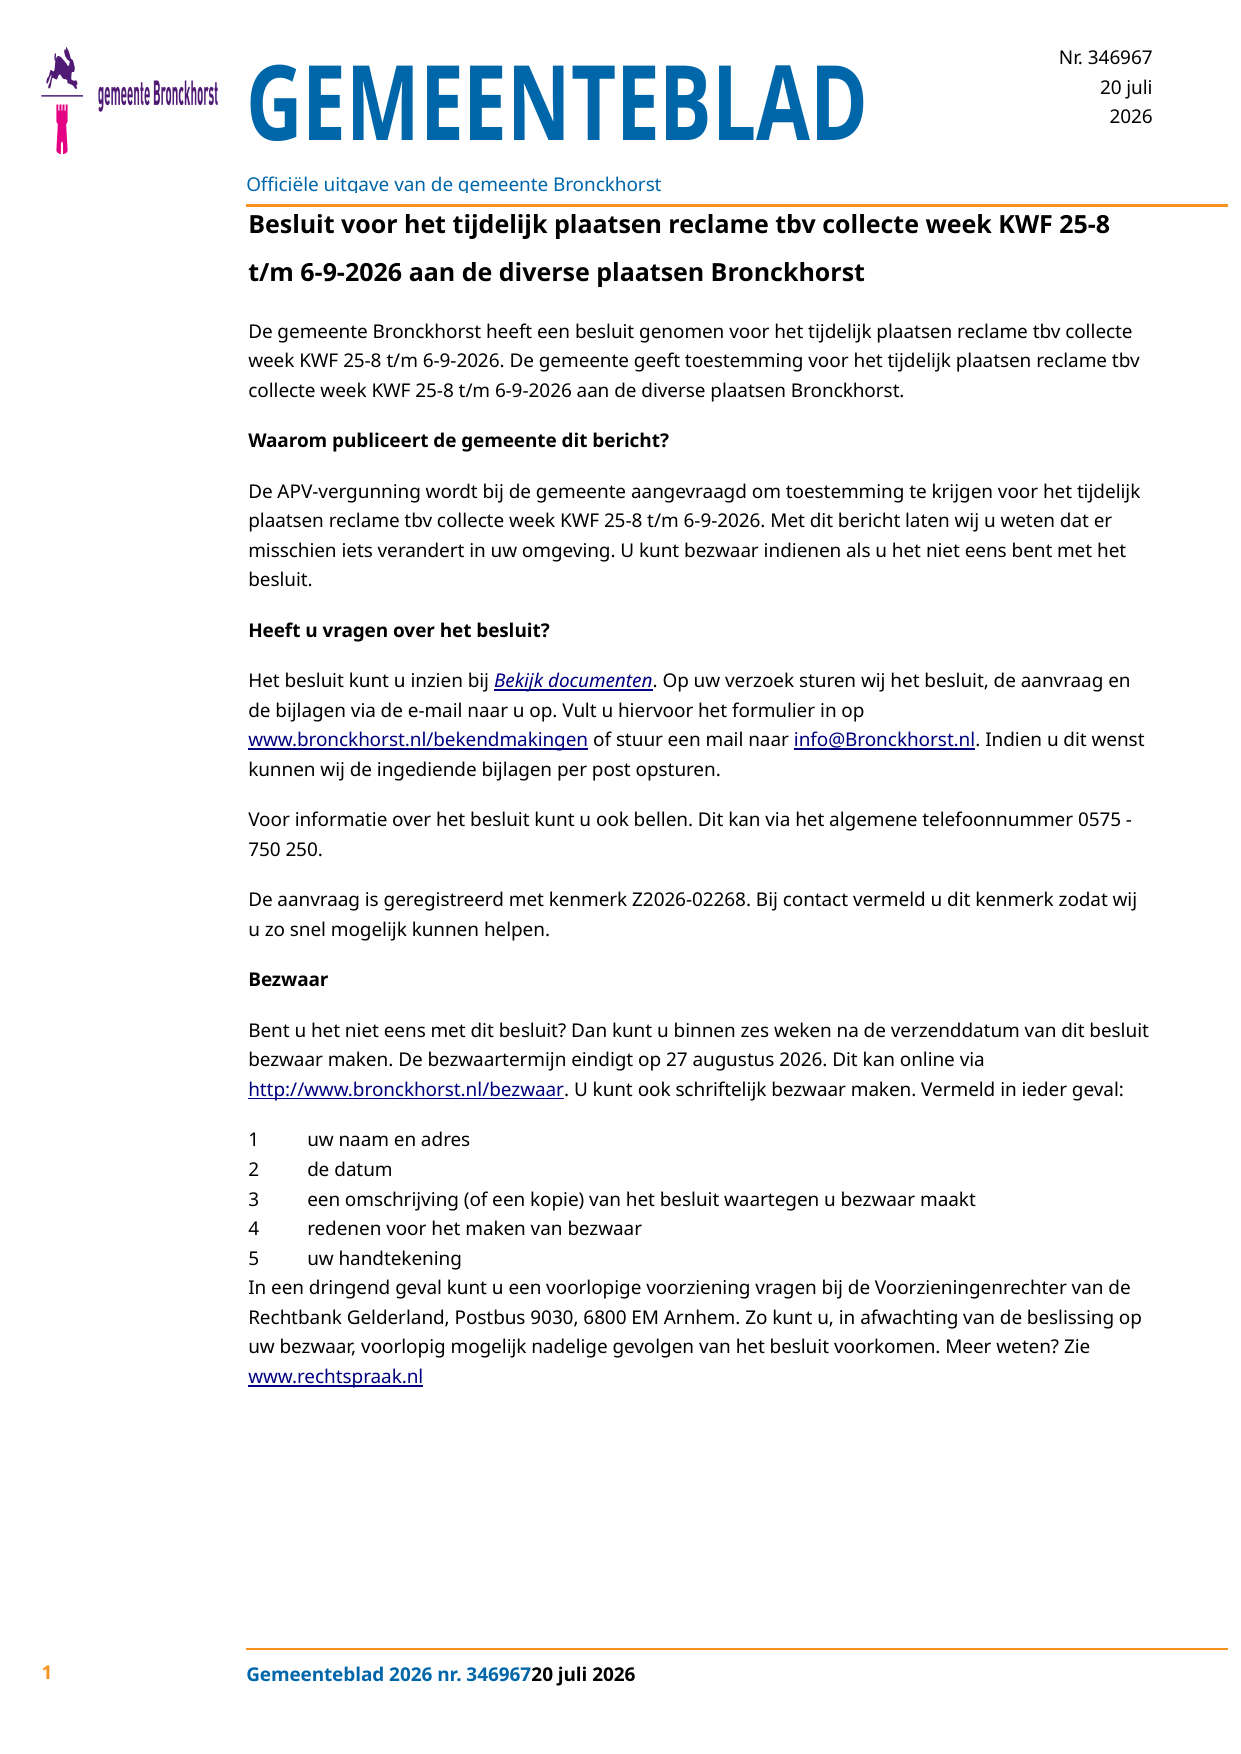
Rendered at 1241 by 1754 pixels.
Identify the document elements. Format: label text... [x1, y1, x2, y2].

list een omschrijving (of een kopie) van het besluit waartegen u bezwaar maakt [248, 1186, 1152, 1212]
list de datum [248, 1156, 1152, 1182]
text Het besluit kunt u inzien bij Bekijk documenten. Op uw verzoek sturen wij het besluit, de aanvraag en de bijlagen via de e-mail naar u op. Vult u hiervoor het formulier in op www.bronckhorst.nl/bekendmakingen of stuur een mail naar info@Bronckhorst.nl. Indien u dit wenst kunnen wij de ingediende bijlagen per post opsturen. [248, 667, 1152, 782]
text De gemeente Bronckhorst heeft een besluit genomen voor het tijdelijk plaatsen reclame tbv collecte week KWF 25-8 t/m 6-9-2026. De gemeente geeft toestemming voor het tijdelijk plaatsen reclame tbv collecte week KWF 25-8 t/m 6-9-2026 aan de diverse plaatsen Bronckhorst. [248, 318, 1152, 403]
list redenen voor het maken van bezwaar [248, 1215, 1152, 1241]
text In een dringend geval kunt u een voorlopige voorziening vragen bij de Voorzieningenrechter van de Rechtbank Gelderland, Postbus 9030, 6800 EM Arnhem. Zo kunt u, in afwachting van de beslissing op uw bezwaar, voorlopig mogelijk nadelige gevolgen van het besluit voorkomen. Meer weten? Zie www.rechtspraak.nl [248, 1274, 1152, 1389]
text Bent u het niet eens met dit besluit? Dan kunt u binnen zes weken na de verzenddatum van dit besluit bezwaar maken. De bezwaartermijn eindigt op 27 augustus 2026. Dit kan online via http://www.bronckhorst.nl/bezwaar. U kunt ook schriftelijk bezwaar maken. Vermeld in ieder geval: [248, 1017, 1152, 1102]
picture [41, 47, 231, 172]
list uw naam en adres [248, 1127, 1152, 1152]
text Voor informatie over het besluit kunt u ook bellen. Dit kan via het algemene telefoonnummer 0575 - 750 250. [248, 807, 1152, 862]
text Bezwaar [248, 967, 1152, 992]
text Besluit voor het tijdelijk plaatsen reclame tbv collecte week KWF 25-8 t/m 6-9-2026 aan de diverse plaatsen Bronckhorst [248, 207, 1152, 288]
text De aanvraag is geregistreerd met kenmerk Z2026-02268. Bij contact vermeld u dit kenmerk zodat wij u zo snel mogelijk kunnen helpen. [248, 887, 1152, 942]
text Waarom publiceert de gemeente dit bericht? [248, 427, 1152, 453]
text De APV-vergunning wordt bij de gemeente aangevraagd om toestemming te krijgen voor het tijdelijk plaatsen reclame tbv collecte week KWF 25-8 t/m 6-9-2026. Met dit bericht laten wij u weten dat er misschien iets verandert in uw omgeving. U kunt bezwaar indienen als u het niet eens bent met het besluit. [248, 478, 1152, 592]
list uw handtekening [248, 1245, 1152, 1271]
text Heeft u vragen over het besluit? [248, 617, 1152, 643]
